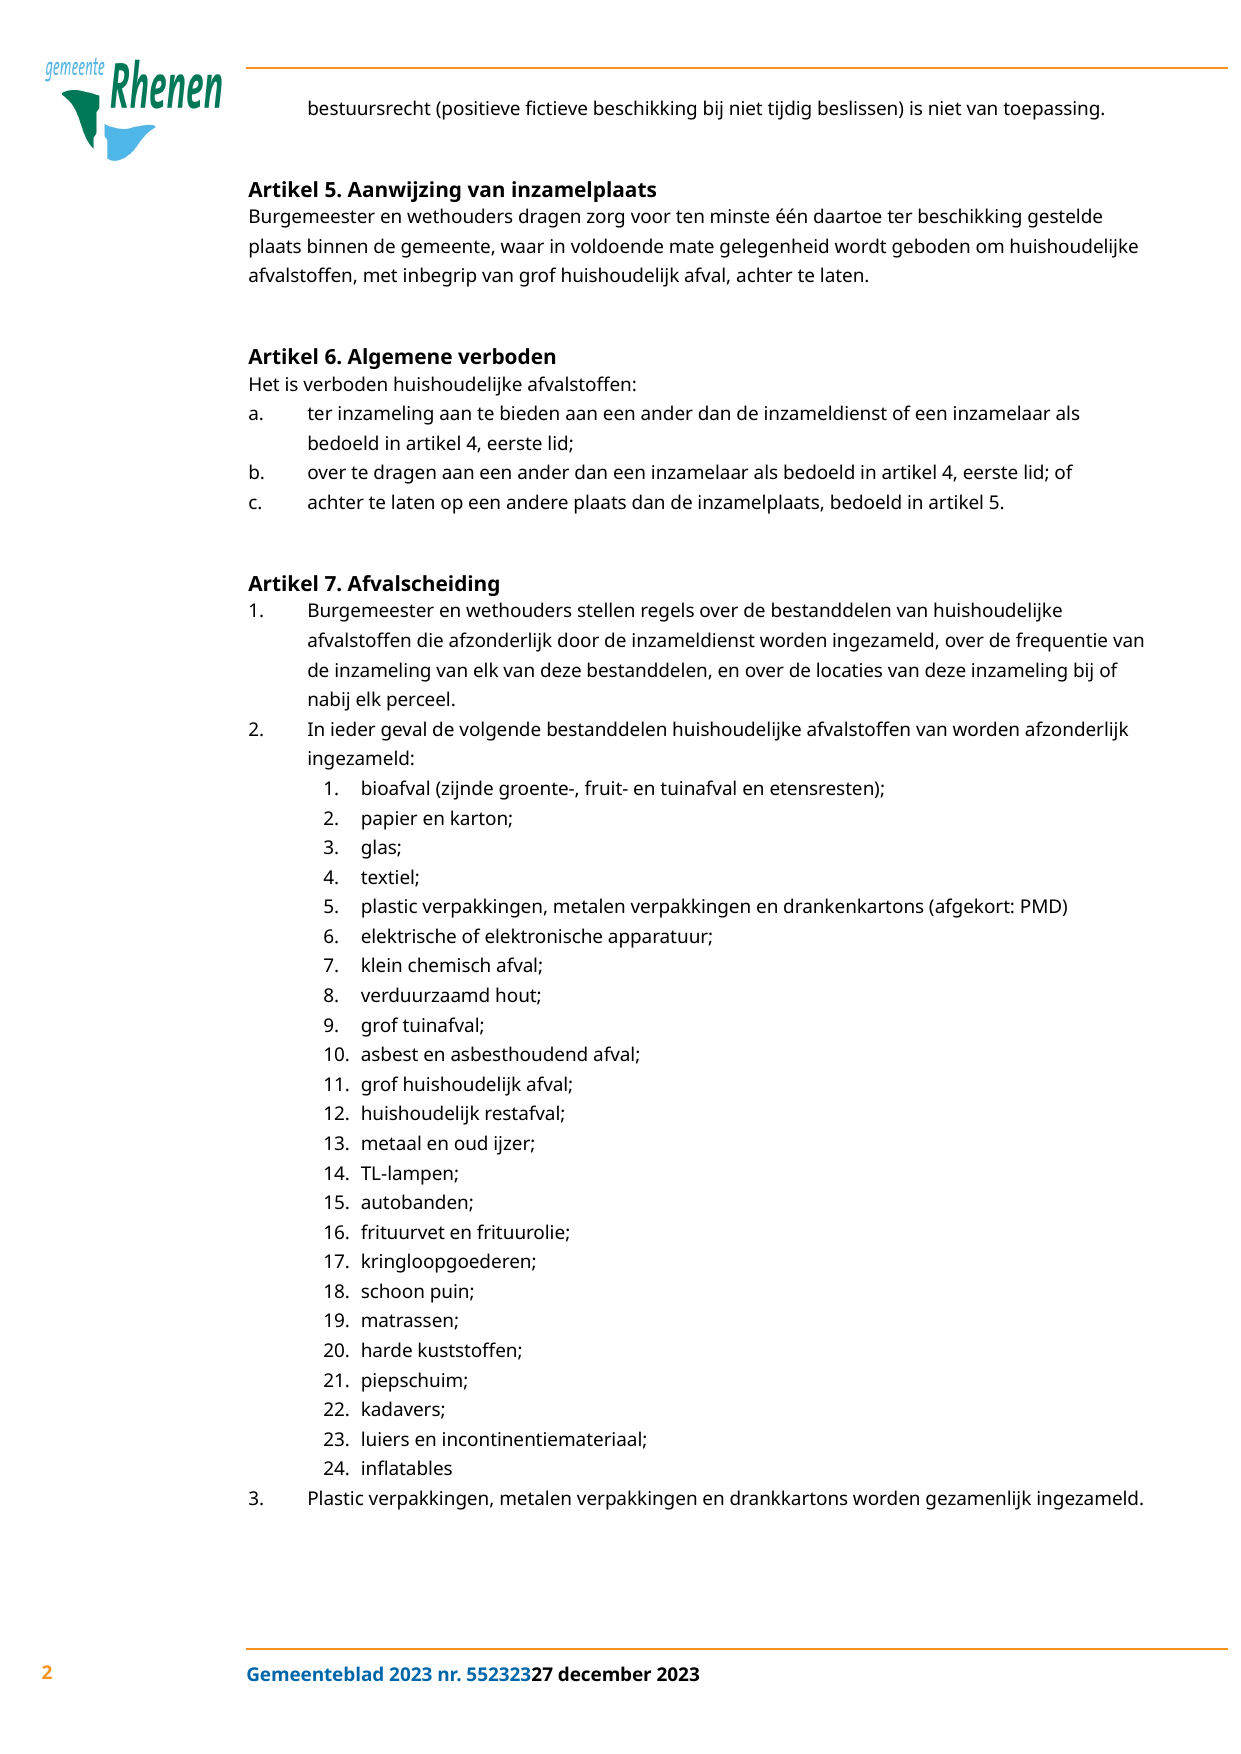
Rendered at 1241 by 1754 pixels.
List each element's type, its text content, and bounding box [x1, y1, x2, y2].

list klein chemisch afval; [323, 953, 1152, 978]
list matrassen; [323, 1308, 1152, 1333]
list piepschuim; [323, 1367, 1152, 1392]
list asbest en asbesthoudend afval; [323, 1041, 1152, 1067]
list metaal en oud ijzer; [323, 1130, 1152, 1156]
list harde kuststoffen; [323, 1337, 1152, 1363]
list glas; [323, 834, 1152, 860]
text Artikel 7. Afvalscheiding [248, 569, 1152, 598]
list luiers en incontinentiemateriaal; [323, 1426, 1152, 1452]
list elektrische of elektronische apparatuur; [323, 923, 1152, 949]
list plastic verpakkingen, metalen verpakkingen en drankenkartons (afgekort: PMD) [323, 893, 1152, 919]
picture [41, 47, 231, 172]
list achter te laten op een andere plaats dan de inzamelplaats, bedoeld in artikel 5. [248, 489, 1152, 515]
list huishoudelijk restafval; [323, 1101, 1152, 1126]
list Burgemeester en wethouders stellen regels over de bestanddelen van huishoudelijke afvalstoffen die afzonderlijk door de inzameldienst worden ingezameld, over de frequentie van de inzameling van elk van deze bestanddelen, en over de locaties van deze inzameling bij of nabij elk perceel. [248, 598, 1152, 712]
list In ieder geval de volgende bestanddelen huishoudelijke afvalstoffen van worden afzonderlijk ingezameld: [248, 716, 1152, 771]
list grof huishoudelijk afval; [323, 1071, 1152, 1097]
list Plastic verpakkingen, metalen verpakkingen en drankkartons worden gezamenlijk ingezameld. [248, 1485, 1152, 1511]
list over te dragen aan een ander dan een inzamelaar als bedoeld in artikel 4, eerste lid; of [248, 459, 1152, 485]
list verduurzaamd hout; [323, 982, 1152, 1008]
list bioafval (zijnde groente-, fruit- en tuinafval en etensresten); [323, 775, 1152, 801]
list schoon puin; [323, 1278, 1152, 1304]
list inflatables [323, 1456, 1152, 1481]
list papier en karton; [323, 805, 1152, 830]
list bestuursrecht (positieve fictieve beschikking bij niet tijdig beslissen) is niet van toepassing. [248, 95, 1152, 121]
list grof tuinafval; [323, 1012, 1152, 1037]
list kringloopgoederen; [323, 1248, 1152, 1274]
text Artikel 5. Aanwijzing van inzamelplaats [248, 175, 1152, 203]
list ter inzameling aan te bieden aan een ander dan de inzameldienst of een inzamelaar als bedoeld in artikel 4, eerste lid; [248, 400, 1152, 456]
text Burgemeester en wethouders dragen zorg voor ten minste één daartoe ter beschikking gestelde plaats binnen de gemeente, waar in voldoende mate gelegenheid wordt geboden om huishoudelijke afvalstoffen, met inbegrip van grof huishoudelijk afval, achter te laten. [248, 203, 1152, 288]
list kadavers; [323, 1396, 1152, 1422]
list textiel; [323, 864, 1152, 889]
text Het is verboden huishoudelijke afvalstoffen: [248, 371, 1152, 397]
list autobanden; [323, 1189, 1152, 1215]
text Artikel 6. Algemene verboden [248, 342, 1152, 371]
list frituurvet en frituurolie; [323, 1219, 1152, 1244]
list TL-lampen; [323, 1160, 1152, 1185]
